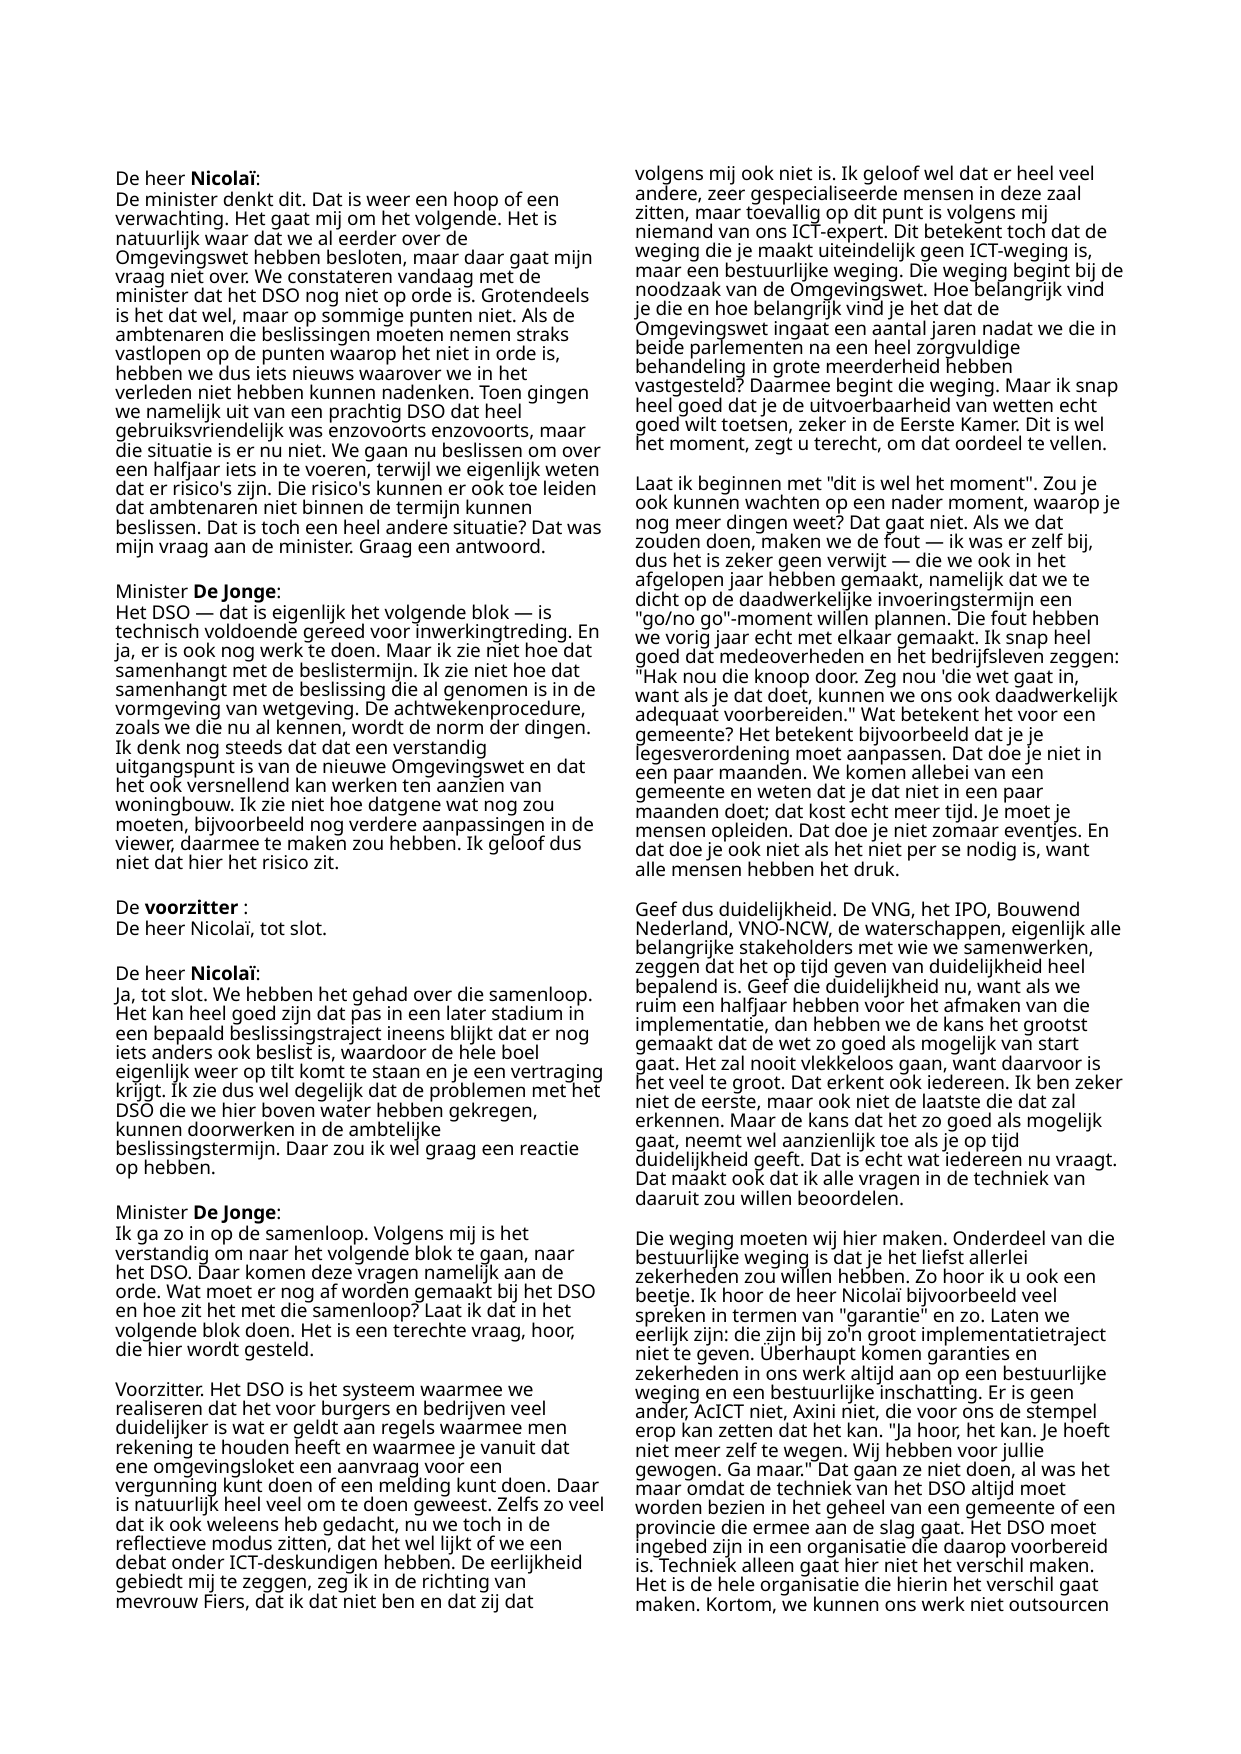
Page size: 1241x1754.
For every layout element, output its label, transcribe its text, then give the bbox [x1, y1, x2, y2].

text De minister denkt dit. Dat is weer een hoop of een verwachting. Het gaat mij om het volgende. Het is natuurlijk waar dat we al eerder over de Omgevingswet hebben besloten, maar daar gaat mijn vraag niet over. We constateren vandaag met de minister dat het DSO nog niet op orde is. Grotendeels is het dat wel, maar op sommige punten niet. Als de ambtenaren die beslissingen moeten nemen straks vastlopen op de punten waarop het niet in orde is, hebben we dus iets nieuws waarover we in het verleden niet hebben kunnen nadenken. Toen gingen we namelijk uit van een prachtig DSO dat heel gebruiksvriendelijk was enzovoorts enzovoorts, maar die situatie is er nu niet. We gaan nu beslissen om over een halfjaar iets in te voeren, terwijl we eigenlijk weten dat er risico's zijn. Die risico's kunnen er ook toe leiden dat ambtenaren niet binnen de termijn kunnen beslissen. Dat is toch een heel andere situatie? Dat was mijn vraag aan de minister. Graag een antwoord. [115, 191, 605, 557]
text Ja, tot slot. We hebben het gehad over die samenloop. Het kan heel goed zijn dat pas in een later stadium in een bepaald beslissingstraject ineens blijkt dat er nog iets anders ook beslist is, waardoor de hele boel eigenlijk weer op tilt komt te staan en je een vertraging krijgt. Ik zie dus wel degelijk dat de problemen met het DSO die we hier boven water hebben gekregen, kunnen doorwerken in de ambtelijke beslissingstermijn. Daar zou ik wel graag een reactie op hebben. [115, 986, 605, 1179]
text De heer Nicolaï, tot slot. [115, 920, 605, 939]
text De voorzitter : [115, 894, 605, 920]
text Voorzitter. Het DSO is het systeem waarmee we realiseren dat het voor burgers en bedrijven veel duidelijker is wat er geldt aan regels waarmee men rekening te houden heeft en waarmee je vanuit dat ene omgevingsloket een aanvraag voor een vergunning kunt doen of een melding kunt doen. Daar is natuurlijk heel veel om te doen geweest. Zelfs zo veel dat ik ook weleens heb gedacht, nu we toch in de reflectieve modus zitten, dat het wel lijkt of we een debat onder ICT-deskundigen hebben. De eerlijkheid gebiedt mij te zeggen, zeg ik in de richting van mevrouw Fiers, dat ik dat niet ben en dat zij dat [115, 1381, 605, 1612]
text Het DSO — dat is eigenlijk het volgende blok — is technisch voldoende gereed voor inwerkingtreding. En ja, er is ook nog werk te doen. Maar ik zie niet hoe dat samenhangt met de beslistermijn. Ik zie niet hoe dat samenhangt met de beslissing die al genomen is in de vormgeving van wetgeving. De achtwekenprocedure, zoals we die nu al kennen, wordt de norm der dingen. Ik denk nog steeds dat dat een verstandig uitgangspunt is van de nieuwe Omgevingswet en dat het ook versnellend kan werken ten aanzien van woningbouw. Ik zie niet hoe datgene wat nog zou moeten, bijvoorbeeld nog verdere aanpassingen in de viewer, daarmee te maken zou hebben. Ik geloof dus niet dat hier het risico zit. [115, 604, 605, 873]
text volgens mij ook niet is. Ik geloof wel dat er heel veel andere, zeer gespecialiseerde mensen in deze zaal zitten, maar toevallig op dit punt is volgens mij niemand van ons ICT-expert. Dit betekent toch dat de weging die je maakt uiteindelijk geen ICT-weging is, maar een bestuurlijke weging. Die weging begint bij de noodzaak van de Omgevingswet. Hoe belangrijk vind je die en hoe belangrijk vind je het dat de Omgevingswet ingaat een aantal jaren nadat we die in beide parlementen na een heel zorgvuldige behandeling in grote meerderheid hebben vastgesteld? Daarmee begint die weging. Maar ik snap heel goed dat je de uitvoerbaarheid van wetten echt goed wilt toetsen, zeker in de Eerste Kamer. Dit is wel het moment, zegt u terecht, om dat oordeel te vellen. [635, 165, 1125, 454]
text Ik ga zo in op de samenloop. Volgens mij is het verstandig om naar het volgende blok te gaan, naar het DSO. Daar komen deze vragen namelijk aan de orde. Wat moet er nog af worden gemaakt bij het DSO en hoe zit het met die samenloop? Laat ik dat in het volgende blok doen. Het is een terechte vraag, hoor, die hier wordt gesteld. [115, 1225, 605, 1360]
text Geef dus duidelijkheid. De VNG, het IPO, Bouwend Nederland, VNO-NCW, de waterschappen, eigenlijk alle belangrijke stakeholders met wie we samenwerken, zeggen dat het op tijd geven van duidelijkheid heel bepalend is. Geef die duidelijkheid nu, want als we ruim een halfjaar hebben voor het afmaken van die implementatie, dan hebben we de kans het grootst gemaakt dat de wet zo goed als mogelijk van start gaat. Het zal nooit vlekkeloos gaan, want daarvoor is het veel te groot. Dat erkent ook iedereen. Ik ben zeker niet de eerste, maar ook niet de laatste die dat zal erkennen. Maar de kans dat het zo goed als mogelijk gaat, neemt wel aanzienlijk toe als je op tijd duidelijkheid geeft. Dat is echt wat iedereen nu vraagt. Dat maakt ook dat ik alle vragen in de techniek van daaruit zou willen beoordelen. [635, 901, 1125, 1209]
text De heer Nicolaï: [115, 960, 605, 986]
text Minister De Jonge: [115, 578, 605, 604]
text Minister De Jonge: [115, 1199, 605, 1225]
text Die weging moeten wij hier maken. Onderdeel van die bestuurlijke weging is dat je het liefst allerlei zekerheden zou willen hebben. Zo hoor ik u ook een beetje. Ik hoor de heer Nicolaï bijvoorbeeld veel spreken in termen van "garantie" en zo. Laten we eerlijk zijn: die zijn bij zo'n groot implementatietraject niet te geven. Überhaupt komen garanties en zekerheden in ons werk altijd aan op een bestuurlijke weging en een bestuurlijke inschatting. Er is geen ander, AcICT niet, Axini niet, die voor ons de stempel erop kan zetten dat het kan. "Ja hoor, het kan. Je hoeft niet meer zelf te wegen. Wij hebben voor jullie gewogen. Ga maar." Dat gaan ze niet doen, al was het maar omdat de techniek van het DSO altijd moet worden bezien in het geheel van een gemeente of een provincie die ermee aan de slag gaat. Het DSO moet ingebed zijn in een organisatie die daarop voorbereid is. Techniek alleen gaat hier niet het verschil maken. Het is de hele organisatie die hierin het verschil gaat maken. Kortom, we kunnen ons werk niet outsourcen [635, 1229, 1125, 1615]
text Laat ik beginnen met "dit is wel het moment". Zou je ook kunnen wachten op een nader moment, waarop je nog meer dingen weet? Dat gaat niet. Als we dat zouden doen, maken we de fout — ik was er zelf bij, dus het is zeker geen verwijt — die we ook in het afgelopen jaar hebben gemaakt, namelijk dat we te dicht op de daadwerkelijke invoeringstermijn een "go/no go"-moment willen plannen. Die fout hebben we vorig jaar echt met elkaar gemaakt. Ik snap heel goed dat medeoverheden en het bedrijfsleven zeggen: "Hak nou die knoop door. Zeg nou 'die wet gaat in, want als je dat doet, kunnen we ons ook daadwerkelijk adequaat voorbereiden." Wat betekent het voor een gemeente? Het betekent bijvoorbeeld dat je je legesverordening moet aanpassen. Dat doe je niet in een paar maanden. We komen allebei van een gemeente en weten dat je dat niet in een paar maanden doet; dat kost echt meer tijd. Je moet je mensen opleiden. Dat doe je niet zomaar eventjes. En dat doe je ook niet als het niet per se nodig is, want alle mensen hebben het druk. [635, 475, 1125, 880]
text De heer Nicolaï: [115, 165, 605, 191]
